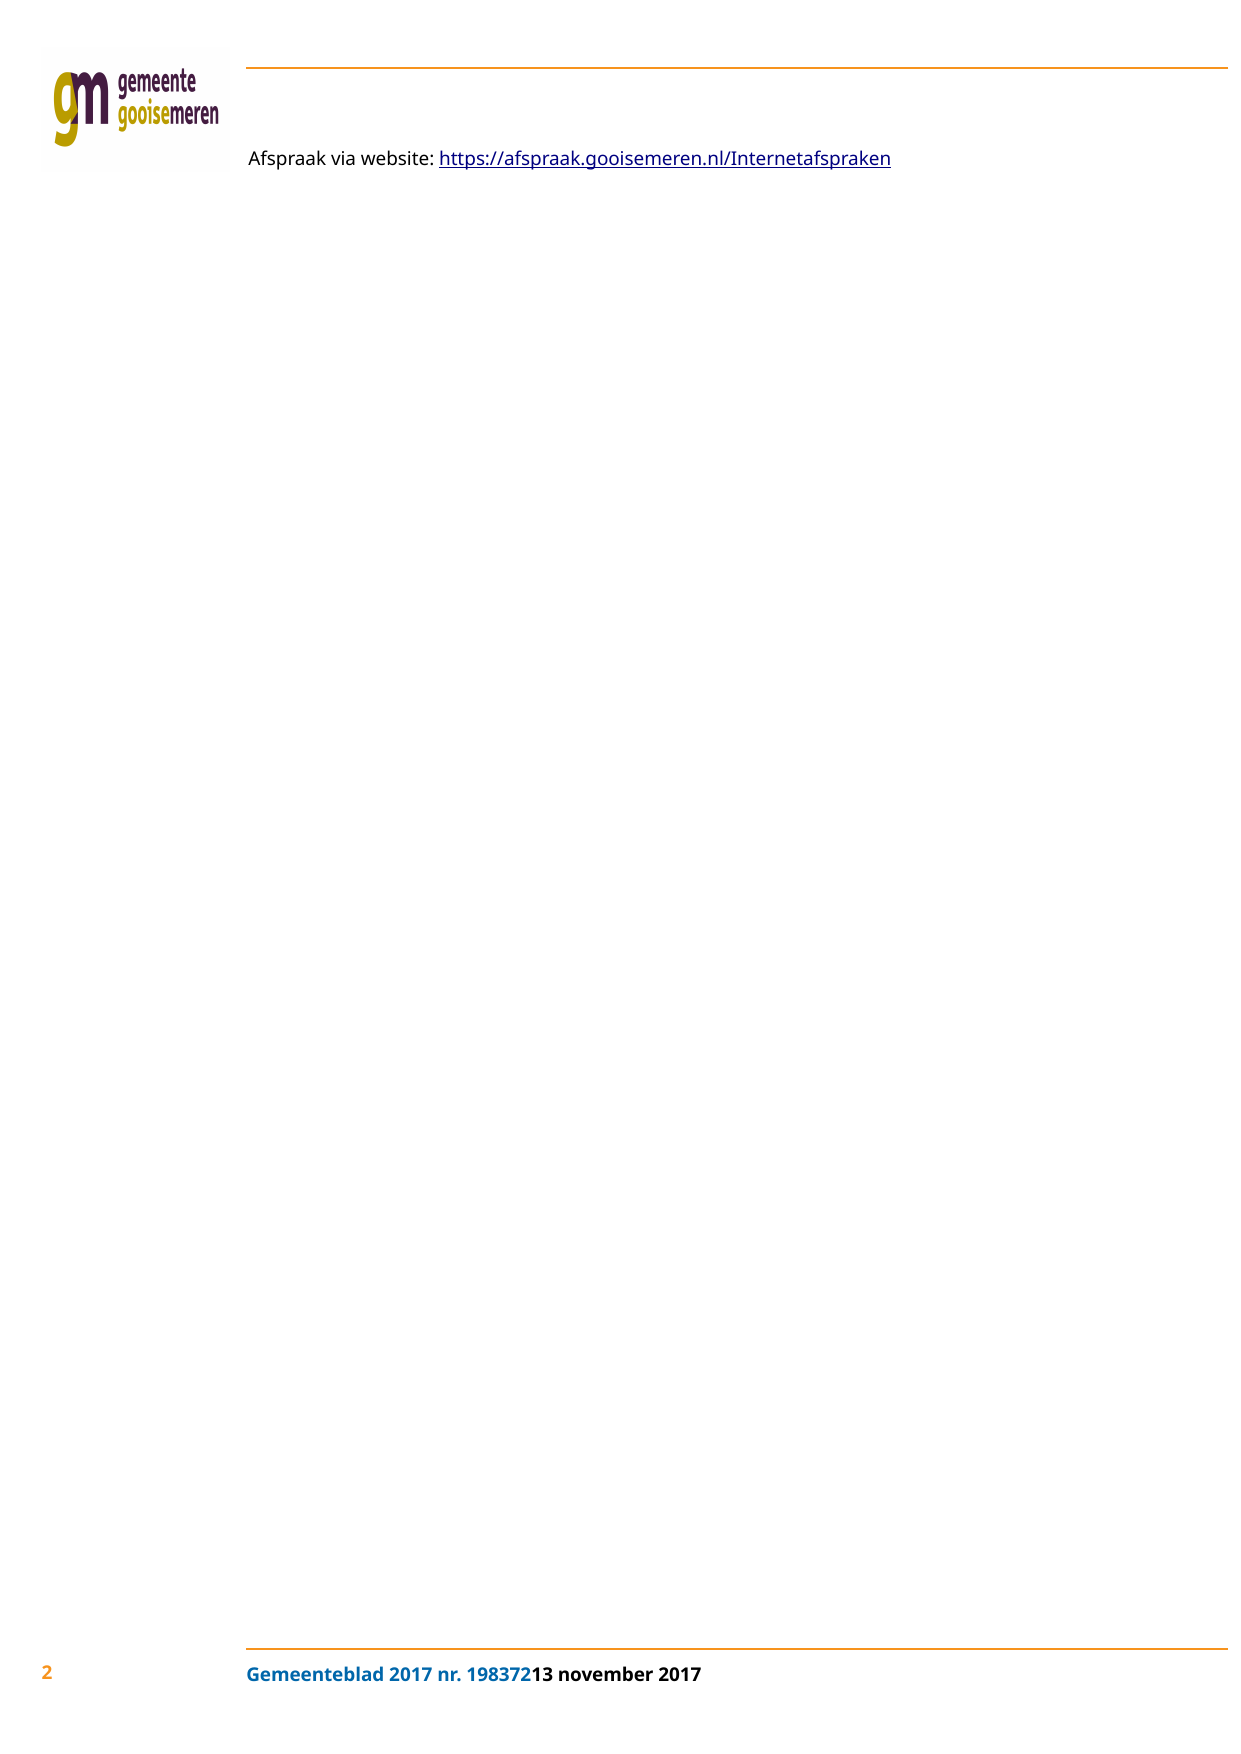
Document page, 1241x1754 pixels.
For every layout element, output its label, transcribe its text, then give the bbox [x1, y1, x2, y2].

picture [41, 47, 231, 172]
text Afspraak via website: https://afspraak.gooisemeren.nl/Internetafspraken [248, 145, 1152, 171]
